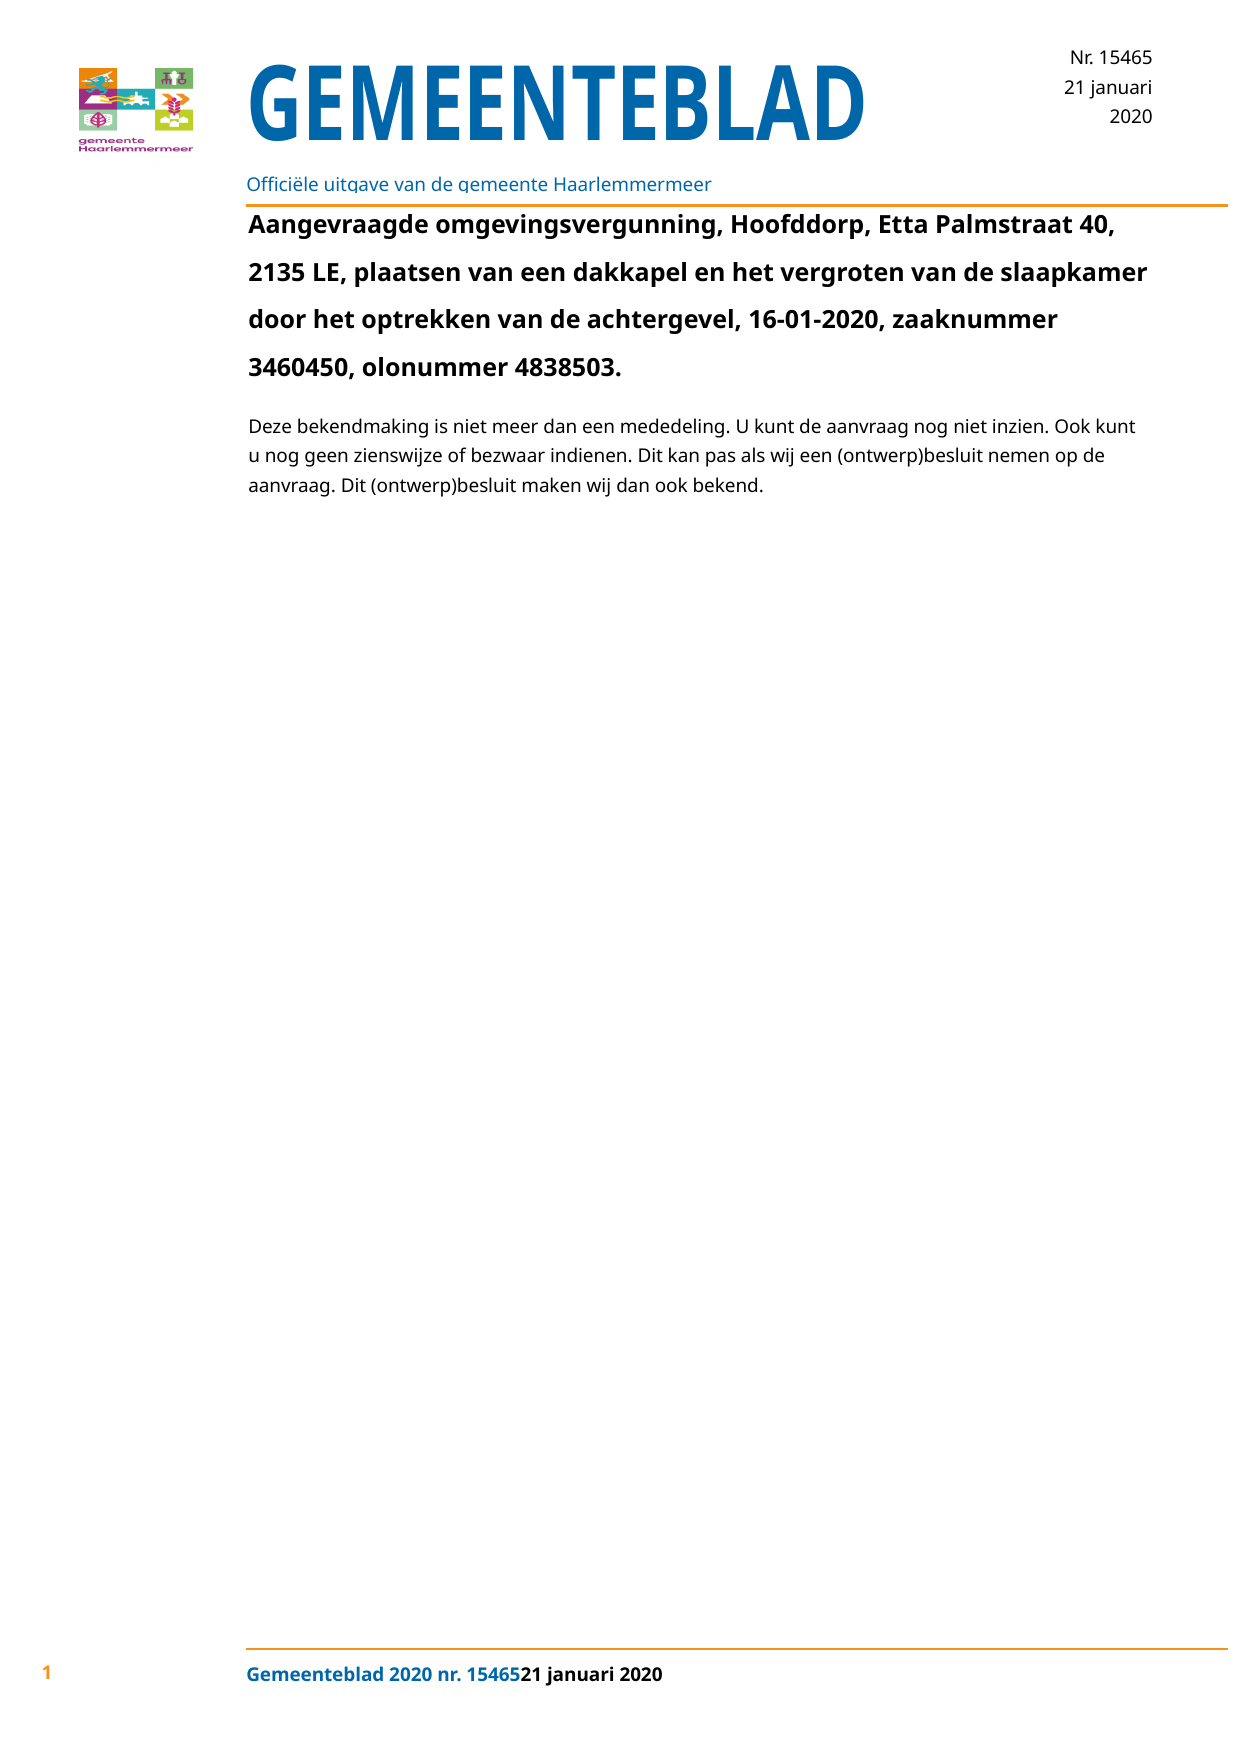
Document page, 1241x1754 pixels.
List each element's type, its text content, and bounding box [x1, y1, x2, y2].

picture [41, 47, 231, 172]
text Deze bekendmaking is niet meer dan een mededeling. U kunt de aanvraag nog niet inzien. Ook kunt u nog geen zienswijze of bezwaar indienen. Dit kan pas als wij een (ontwerp)besluit nemen op de aanvraag. Dit (ontwerp)besluit maken wij dan ook bekend. [248, 413, 1152, 498]
text Aangevraagde omgevingsvergunning, Hoofddorp, Etta Palmstraat 40, 2135 LE, plaatsen van een dakkapel en het vergroten van de slaapkamer door het optrekken van de achtergevel, 16-01-2020, zaaknummer 3460450, olonummer 4838503. [248, 207, 1152, 384]
